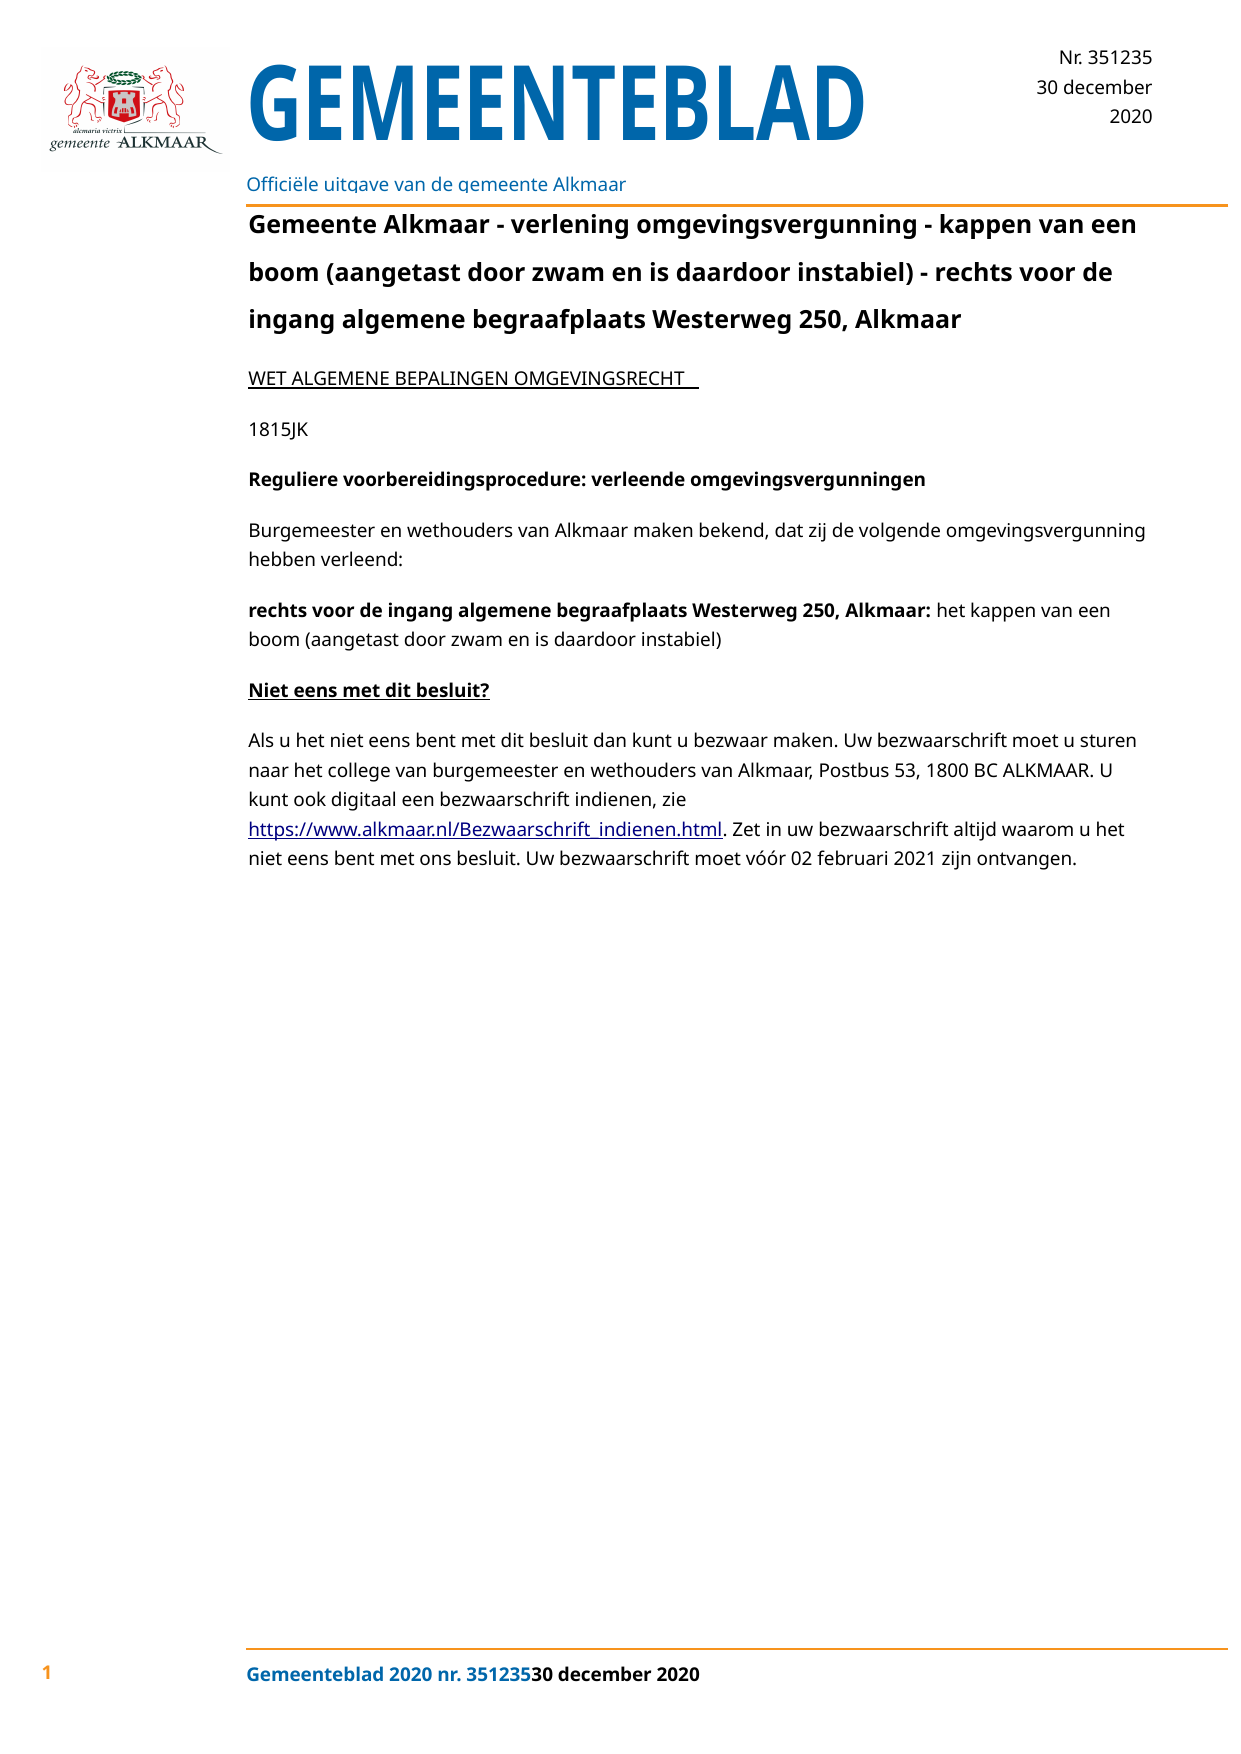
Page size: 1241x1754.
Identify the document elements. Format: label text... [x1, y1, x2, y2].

text 1815JK [248, 416, 1152, 442]
text rechts voor de ingang algemene begraafplaats Westerweg 250, Alkmaar: het kappen van een boom (aangetast door zwam en is daardoor instabiel) [248, 597, 1152, 652]
text Als u het niet eens bent met dit besluit dan kunt u bezwaar maken. Uw bezwaarschrift moet u sturen naar het college van burgemeester en wethouders van Alkmaar, Postbus 53, 1800 BC ALKMAAR. U kunt ook digitaal een bezwaarschrift indienen, zie https://www.alkmaar.nl/Bezwaarschrift_indienen.html. Zet in uw bezwaarschrift altijd waarom u het niet eens bent met ons besluit. Uw bezwaarschrift moet vóór 02 februari 2021 zijn ontvangen. [248, 727, 1152, 871]
picture [41, 47, 231, 172]
text Burgemeester en wethouders van Alkmaar maken bekend, dat zij de volgende omgevingsvergunning hebben verleend: [248, 517, 1152, 572]
text WET ALGEMENE BEPALINGEN OMGEVINGSRECHT [248, 366, 1152, 391]
text Niet eens met dit besluit? [248, 677, 1152, 702]
text Gemeente Alkmaar - verlening omgevingsvergunning - kappen van een boom (aangetast door zwam en is daardoor instabiel) - rechts voor de ingang algemene begraafplaats Westerweg 250, Alkmaar [248, 207, 1152, 336]
text Reguliere voorbereidingsprocedure: verleende omgevingsvergunningen [248, 466, 1152, 492]
